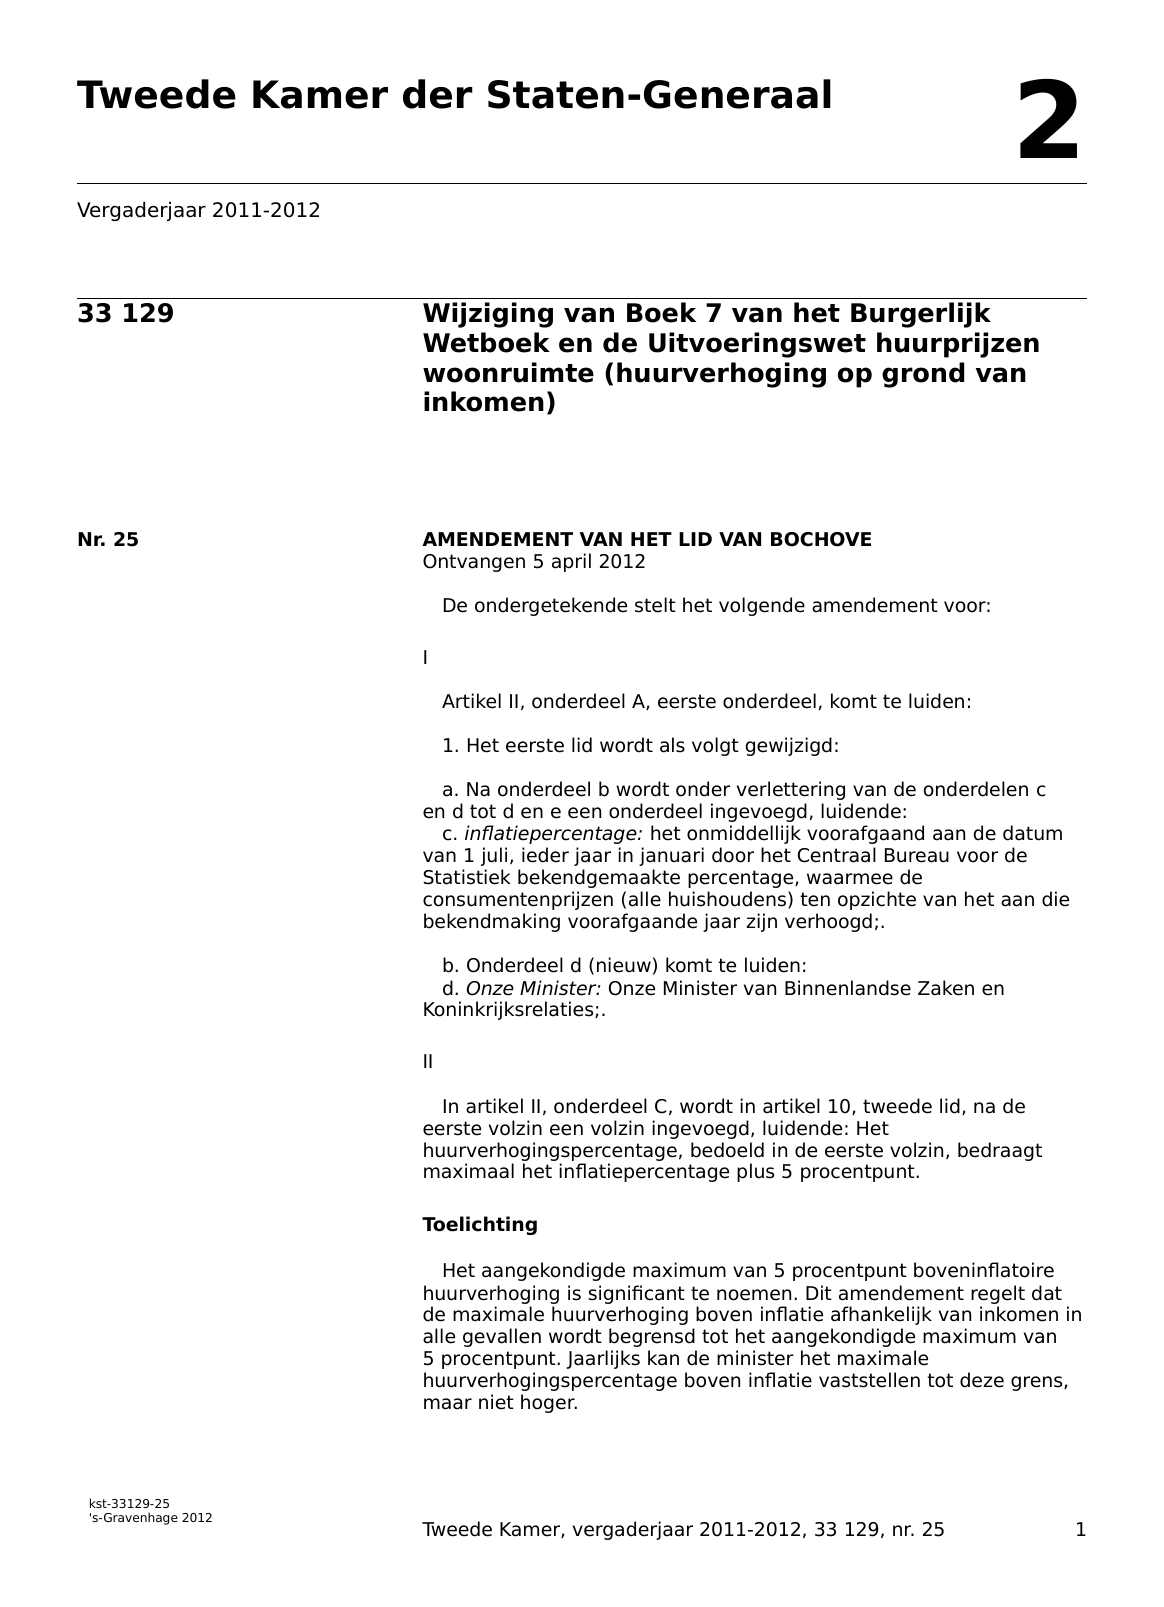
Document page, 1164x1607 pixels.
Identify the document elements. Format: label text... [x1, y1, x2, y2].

text d. Onze Minister: Onze Minister van Binnenlandse Zaken en Koninkrijksrelaties;. [422, 977, 1087, 1021]
subtitle I [422, 647, 1087, 669]
table_header 2 [886, 59, 1087, 183]
text 's-Gravenhage 2012 [88, 1511, 323, 1525]
subtitle Toelichting [422, 1213, 1087, 1235]
text c. inflatiepercentage: het onmiddellijk voorafgaand aan de datum van 1 juli, ieder jaar in januari door het Centraal Bureau voor de Statistiek bekendgemaakte percentage, waarmee de consumentenprijzen (alle huishoudens) ten opzichte van het aan die bekendmaking voorafgaande jaar zijn verhoogd;. [422, 823, 1087, 933]
text 1. Het eerste lid wordt als volgt gewijzigd: [422, 735, 1087, 757]
subtitle 33 129 Wijziging van Boek 7 van het Burgerlijk Wetboek en de Uitvoeringswet huurprijzen woonruimte (huurverhoging op grond van inkomen) [77, 299, 1087, 418]
text Ontvangen 5 april 2012 [422, 551, 1087, 573]
text Artikel II, onderdeel A, eerste onderdeel, komt te luiden: [422, 691, 1087, 713]
table_header Tweede Kamer der Staten-Generaal [77, 59, 886, 183]
text b. Onderdeel d (nieuw) komt te luiden: [422, 955, 1087, 977]
text kst-33129-25 [88, 1497, 323, 1511]
subtitle II [422, 1051, 1087, 1073]
subtitle Nr. 25 AMENDEMENT VAN HET LID VAN BOCHOVE [77, 529, 1087, 551]
text Het aangekondigde maximum van 5 procentpunt boveninflatoire huurverhoging is significant te noemen. Dit amendement regelt dat de maximale huurverhoging boven inflatie afhankelijk van inkomen in alle gevallen wordt begrensd tot het aangekondigde maximum van 5 procentpunt. Jaarlijks kan de minister het maximale huurverhogingspercentage boven inflatie vaststellen tot deze grens, maar niet hoger. [422, 1260, 1087, 1414]
table_cell Vergaderjaar 2011-2012 [77, 184, 1087, 298]
text In artikel II, onderdeel C, wordt in artikel 10, tweede lid, na de eerste volzin een volzin ingevoegd, luidende: Het huurverhogingspercentage, bedoeld in de eerste volzin, bedraagt maximaal het inflatiepercentage plus 5 procentpunt. [422, 1096, 1087, 1183]
text a. Na onderdeel b wordt onder verlettering van de onderdelen c en d tot d en e een onderdeel ingevoegd, luidende: [422, 779, 1087, 823]
text De ondergetekende stelt het volgende amendement voor: [422, 595, 1087, 617]
